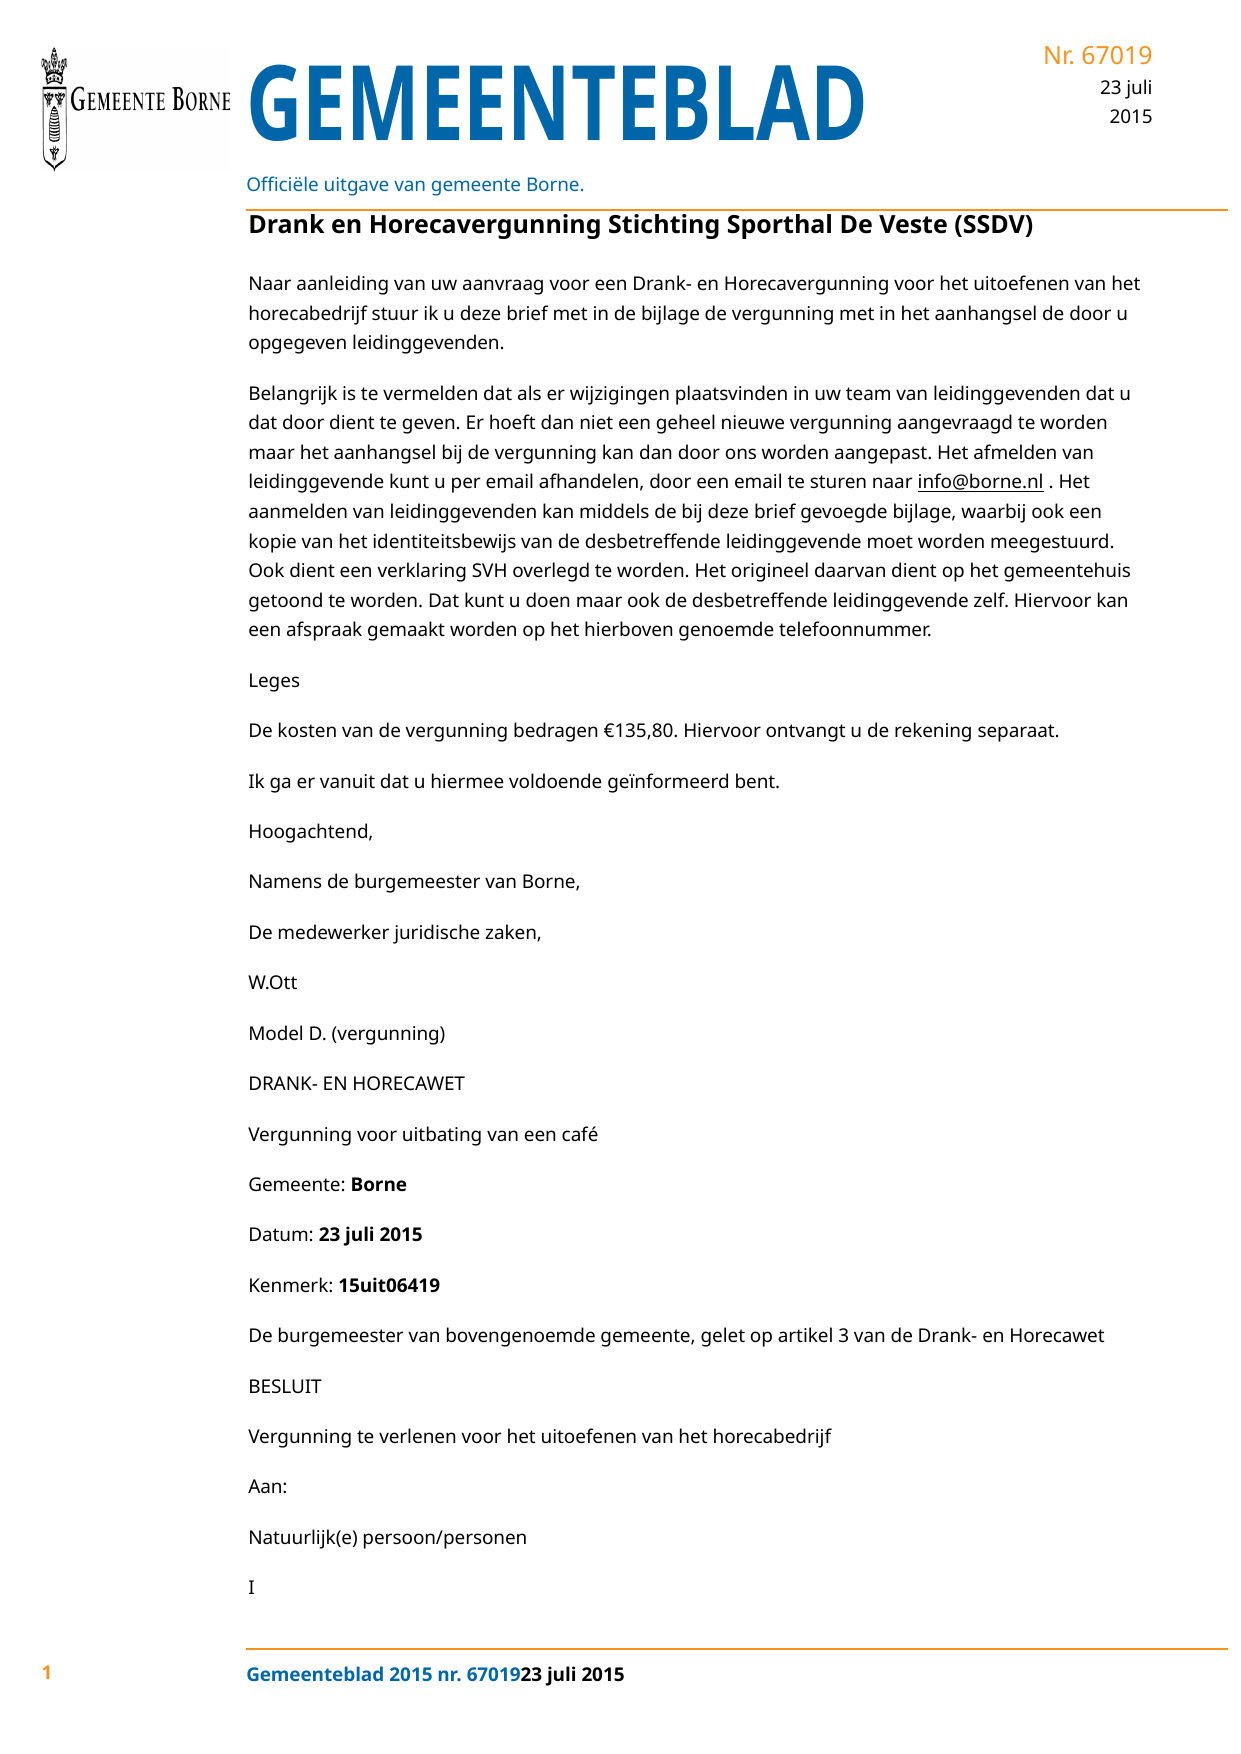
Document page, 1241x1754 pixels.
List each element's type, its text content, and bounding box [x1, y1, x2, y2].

text De medewerker juridische zaken, [248, 919, 1152, 945]
text Naar aanleiding van uw aanvraag voor een Drank- en Horecavergunning voor het uitoefenen van het horecabedrijf stuur ik u deze brief met in de bijlage de vergunning met in het aanhangsel de door u opgegeven leidinggevenden. [248, 270, 1152, 355]
text Kenmerk: 15uit06419 [248, 1272, 1152, 1298]
text Drank en Horecavergunning Stichting Sporthal De Veste (SSDV) [248, 211, 1152, 241]
text DRANK- EN HORECAWET [248, 1070, 1152, 1096]
text Belangrijk is te vermelden dat als er wijzigingen plaatsvinden in uw team van leidinggevenden dat u dat door dient te geven. Er hoeft dan niet een geheel nieuwe vergunning aangevraagd te worden maar het aanhangsel bij de vergunning kan dan door ons worden aangepast. Het afmelden van leidinggevende kunt u per email afhandelen, door een email te sturen naar info@borne.nl . Het aanmelden van leidinggevenden kan middels de bij deze brief gevoegde bijlage, waarbij ook een kopie van het identiteitsbewijs van de desbetreffende leidinggevende moet worden meegestuurd. Ook dient een verklaring SVH overlegd te worden. Het origineel daarvan dient op het gemeentehuis getoond te worden. Dat kunt u doen maar ook de desbetreffende leidinggevende zelf. Hiervoor kan een afspraak gemaakt worden op het hierboven genoemde telefoonnummer. [248, 380, 1152, 642]
text Ik ga er vanuit dat u hiermee voldoende geïnformeerd bent. [248, 768, 1152, 793]
picture [41, 47, 231, 172]
text Aan: [248, 1474, 1152, 1499]
text De burgemeester van bovengenoemde gemeente, gelet op artikel 3 van de Drank- en Horecawet [248, 1322, 1152, 1348]
text Leges [248, 667, 1152, 693]
text De kosten van de vergunning bedragen €135,80. Hiervoor ontvangt u de rekening separaat. [248, 717, 1152, 743]
text Vergunning voor uitbating van een café [248, 1121, 1152, 1146]
text Natuurlijk(e) persoon/personen [248, 1524, 1152, 1550]
text Hoogachtend, [248, 818, 1152, 844]
text BESLUIT [248, 1373, 1152, 1398]
text I [248, 1574, 1152, 1600]
text Vergunning te verlenen voor het uitoefenen van het horecabedrijf [248, 1423, 1152, 1449]
text Gemeente: Borne [248, 1171, 1152, 1197]
text Model D. (vergunning) [248, 1020, 1152, 1046]
text Namens de burgemeester van Borne, [248, 869, 1152, 894]
text Datum: 23 juli 2015 [248, 1222, 1152, 1247]
text W.Ott [248, 969, 1152, 995]
